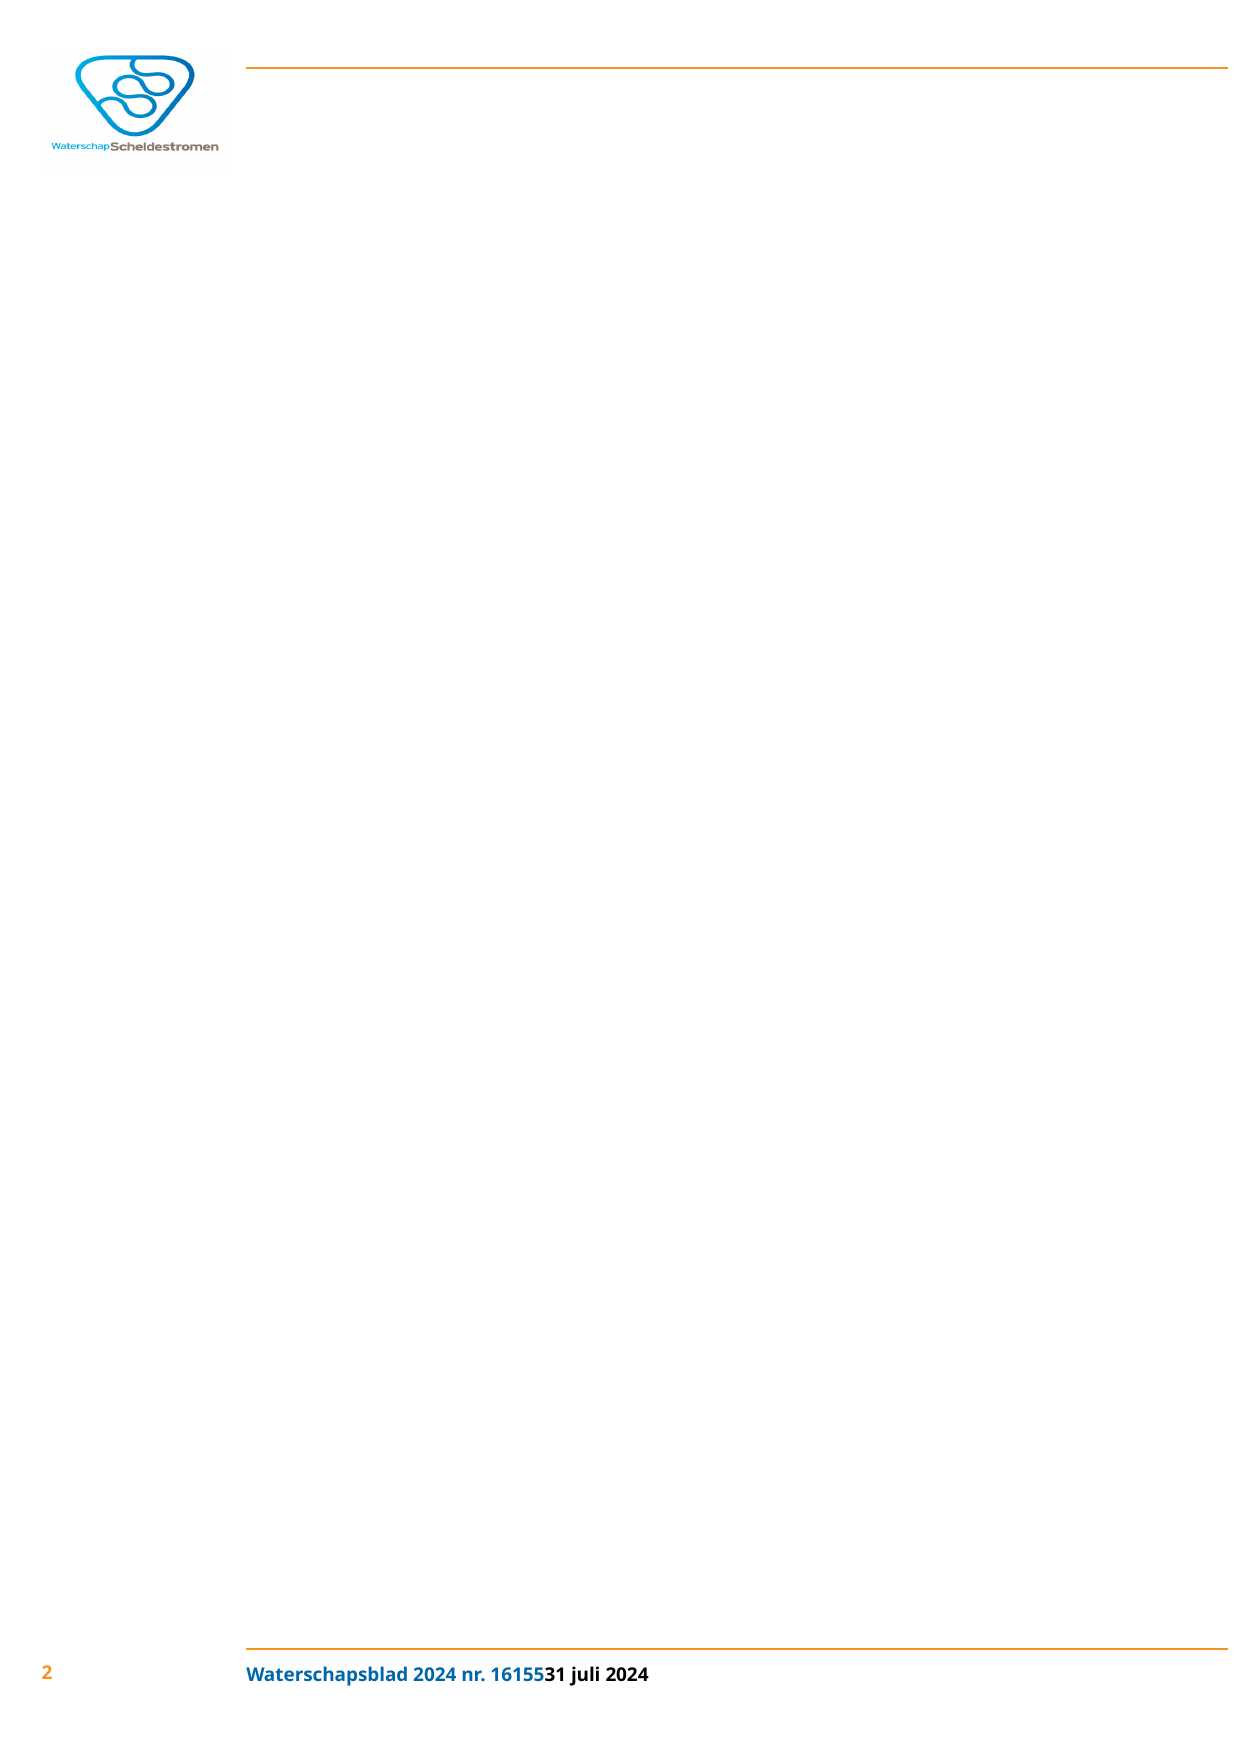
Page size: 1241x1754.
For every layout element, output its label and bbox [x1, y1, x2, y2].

picture [41, 47, 231, 172]
